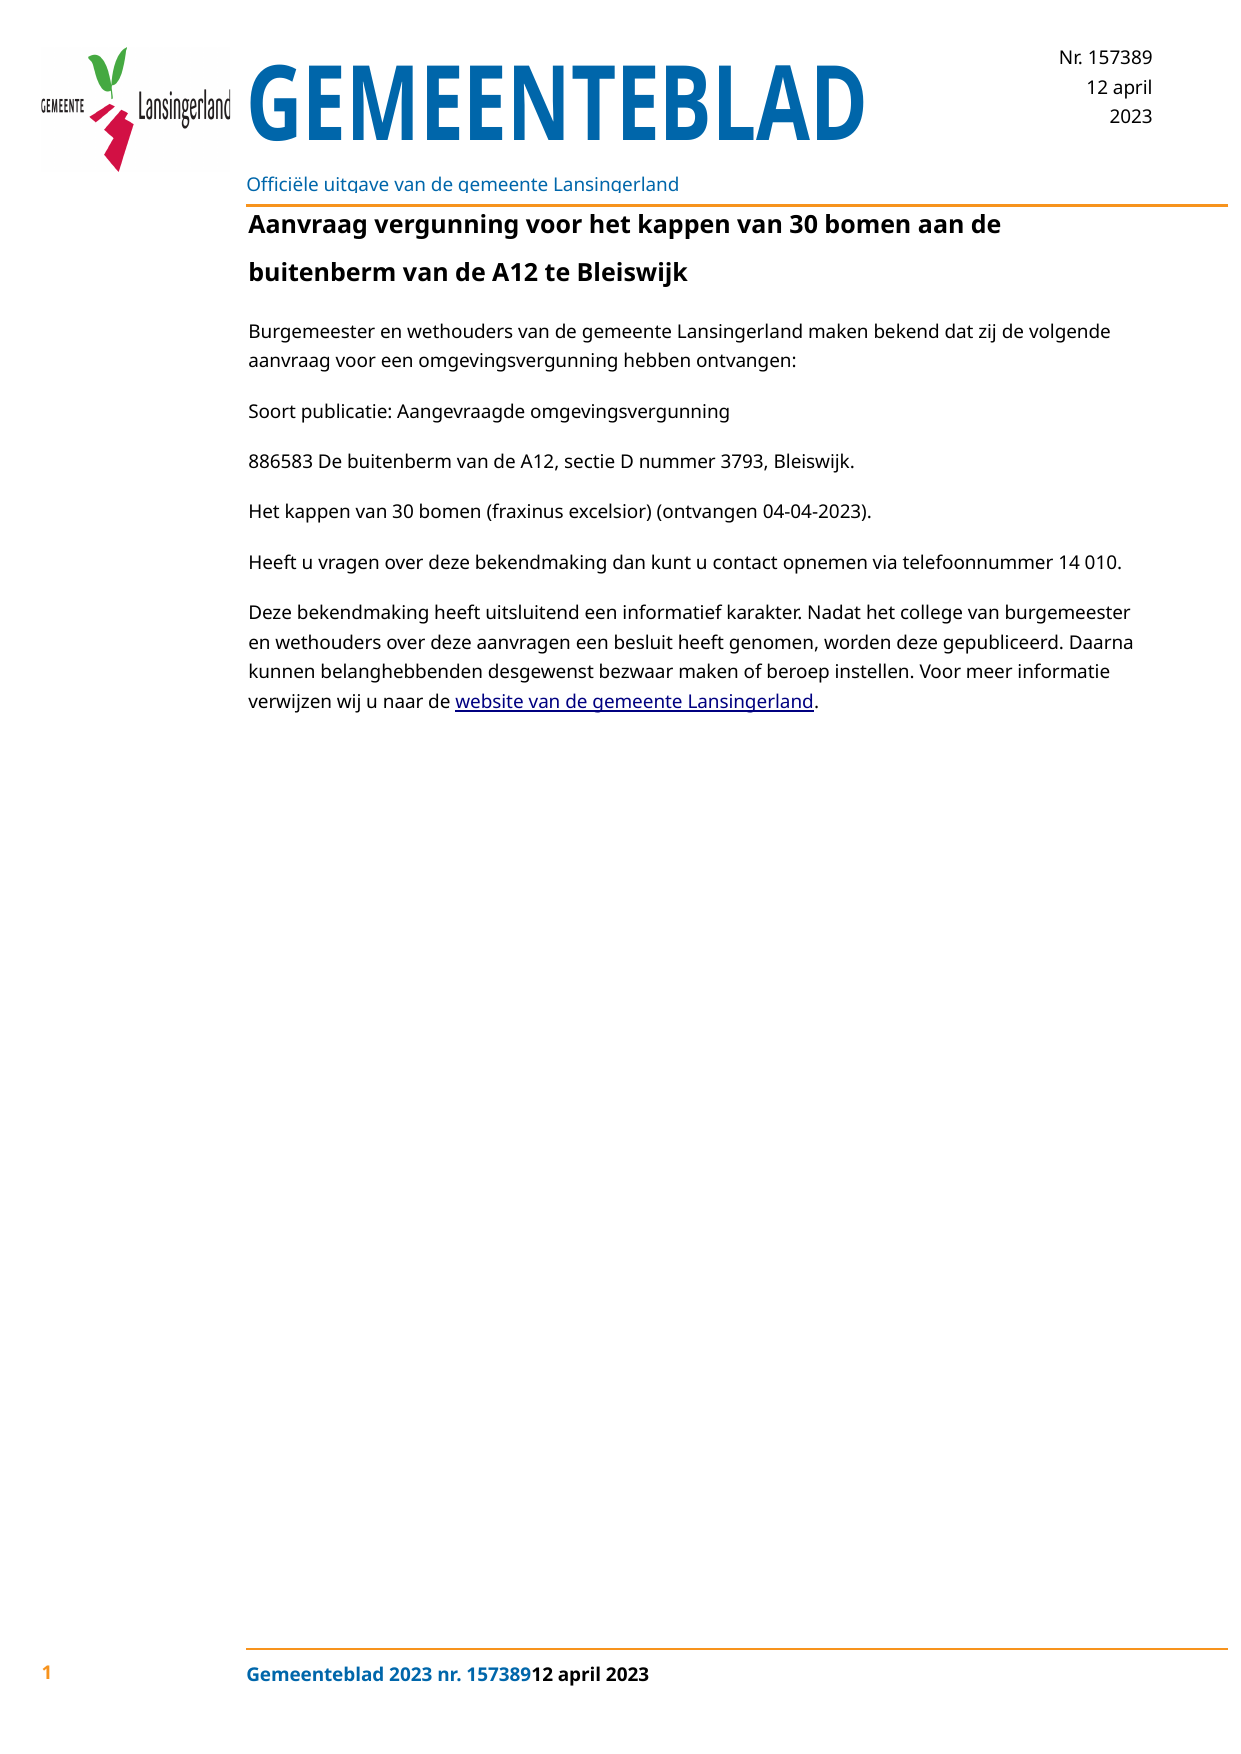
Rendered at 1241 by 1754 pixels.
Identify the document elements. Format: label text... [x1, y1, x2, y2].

text Deze bekendmaking heeft uitsluitend een informatief karakter. Nadat het college van burgemeester en wethouders over deze aanvragen een besluit heeft genomen, worden deze gepubliceerd. Daarna kunnen belanghebbenden desgewenst bezwaar maken of beroep instellen. Voor meer informatie verwijzen wij u naar de website van de gemeente Lansingerland. [248, 599, 1152, 714]
text Heeft u vragen over deze bekendmaking dan kunt u contact opnemen via telefoonnummer 14 010. [248, 549, 1152, 575]
text 886583 De buitenberm van de A12, sectie D nummer 3793, Bleiswijk. [248, 448, 1152, 474]
text Soort publicatie: Aangevraagde omgevingsvergunning [248, 398, 1152, 424]
picture [41, 47, 231, 172]
text Het kappen van 30 bomen (fraxinus excelsior) (ontvangen 04-04-2023). [248, 499, 1152, 524]
text Burgemeester en wethouders van de gemeente Lansingerland maken bekend dat zij de volgende aanvraag voor een omgevingsvergunning hebben ontvangen: [248, 318, 1152, 373]
text Aanvraag vergunning voor het kappen van 30 bomen aan de buitenberm van de A12 te Bleiswijk [248, 207, 1152, 288]
